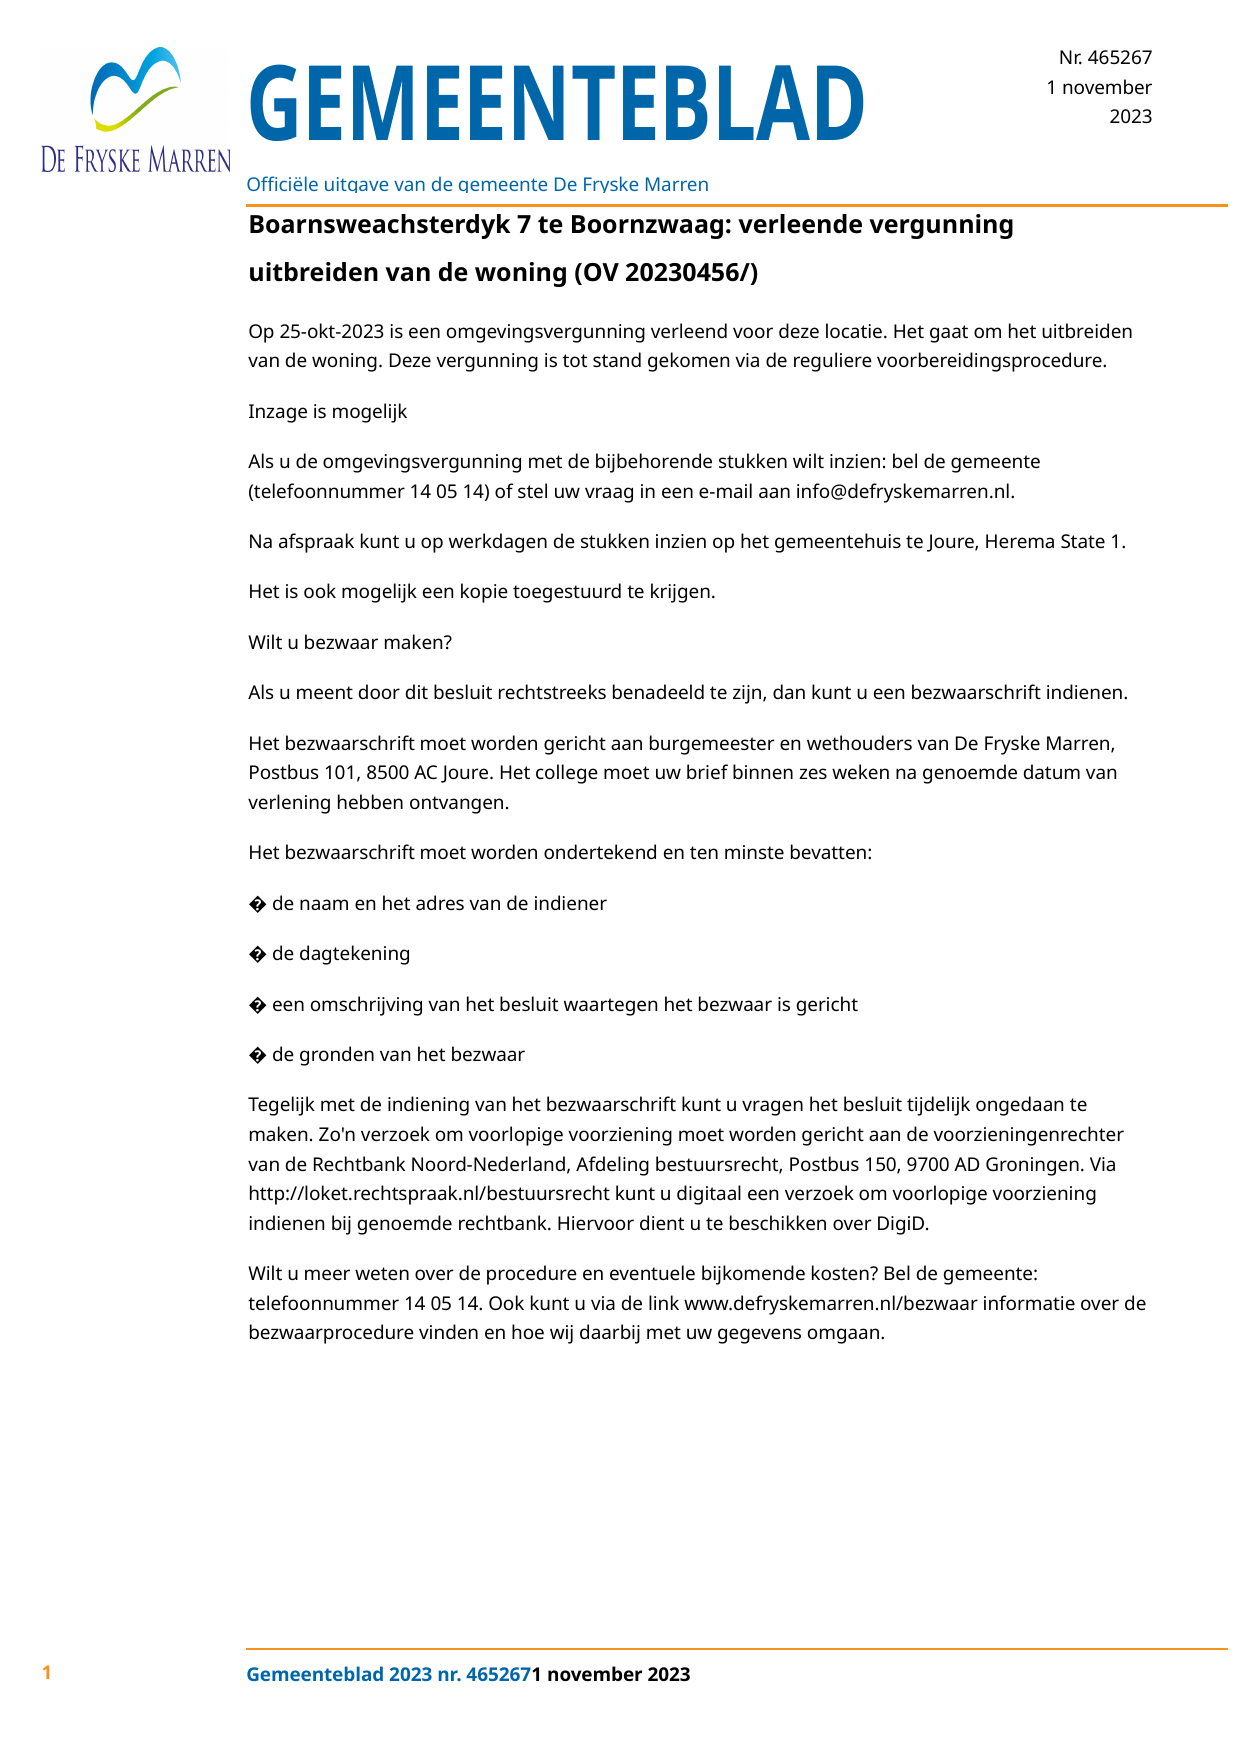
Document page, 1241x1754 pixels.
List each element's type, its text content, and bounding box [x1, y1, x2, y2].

text � de dagtekening [248, 940, 1152, 966]
text Boarnsweachsterdyk 7 te Boornzwaag: verleende vergunning uitbreiden van de woning (OV 20230456/) [248, 207, 1152, 288]
text � een omschrijving van het besluit waartegen het bezwaar is gericht [248, 991, 1152, 1017]
text Op 25-okt-2023 is een omgevingsvergunning verleend voor deze locatie. Het gaat om het uitbreiden van de woning. Deze vergunning is tot stand gekomen via de reguliere voorbereidingsprocedure. [248, 318, 1152, 373]
text Inzage is mogelijk [248, 398, 1152, 424]
text � de gronden van het bezwaar [248, 1041, 1152, 1067]
text Als u meent door dit besluit rechtstreeks benadeeld te zijn, dan kunt u een bezwaarschrift indienen. [248, 679, 1152, 705]
text � de naam en het adres van de indiener [248, 890, 1152, 916]
text Wilt u bezwaar maken? [248, 629, 1152, 655]
text Het is ook mogelijk een kopie toegestuurd te krijgen. [248, 579, 1152, 604]
text Na afspraak kunt u op werkdagen de stukken inzien op het gemeentehuis te Joure, Herema State 1. [248, 528, 1152, 554]
text Wilt u meer weten over de procedure en eventuele bijkomende kosten? Bel de gemeente: telefoonnummer 14 05 14. Ook kunt u via de link www.defryskemarren.nl/bezwaar informatie over de bezwaarprocedure vinden en hoe wij daarbij met uw gegevens omgaan. [248, 1260, 1152, 1345]
picture [41, 47, 231, 172]
text Het bezwaarschrift moet worden gericht aan burgemeester en wethouders van De Fryske Marren, Postbus 101, 8500 AC Joure. Het college moet uw brief binnen zes weken na genoemde datum van verlening hebben ontvangen. [248, 730, 1152, 815]
text Het bezwaarschrift moet worden ondertekend en ten minste bevatten: [248, 839, 1152, 865]
text Tegelijk met de indiening van het bezwaarschrift kunt u vragen het besluit tijdelijk ongedaan te maken. Zo'n verzoek om voorlopige voorziening moet worden gericht aan de voorzieningenrechter van de Rechtbank Noord-Nederland, Afdeling bestuursrecht, Postbus 150, 9700 AD Groningen. Via http://loket.rechtspraak.nl/bestuursrecht kunt u digitaal een verzoek om voorlopige voorziening indienen bij genoemde rechtbank. Hiervoor dient u te beschikken over DigiD. [248, 1092, 1152, 1236]
text Als u de omgevingsvergunning met de bijbehorende stukken wilt inzien: bel de gemeente (telefoonnummer 14 05 14) of stel uw vraag in een e-mail aan info@defryskemarren.nl. [248, 448, 1152, 504]
